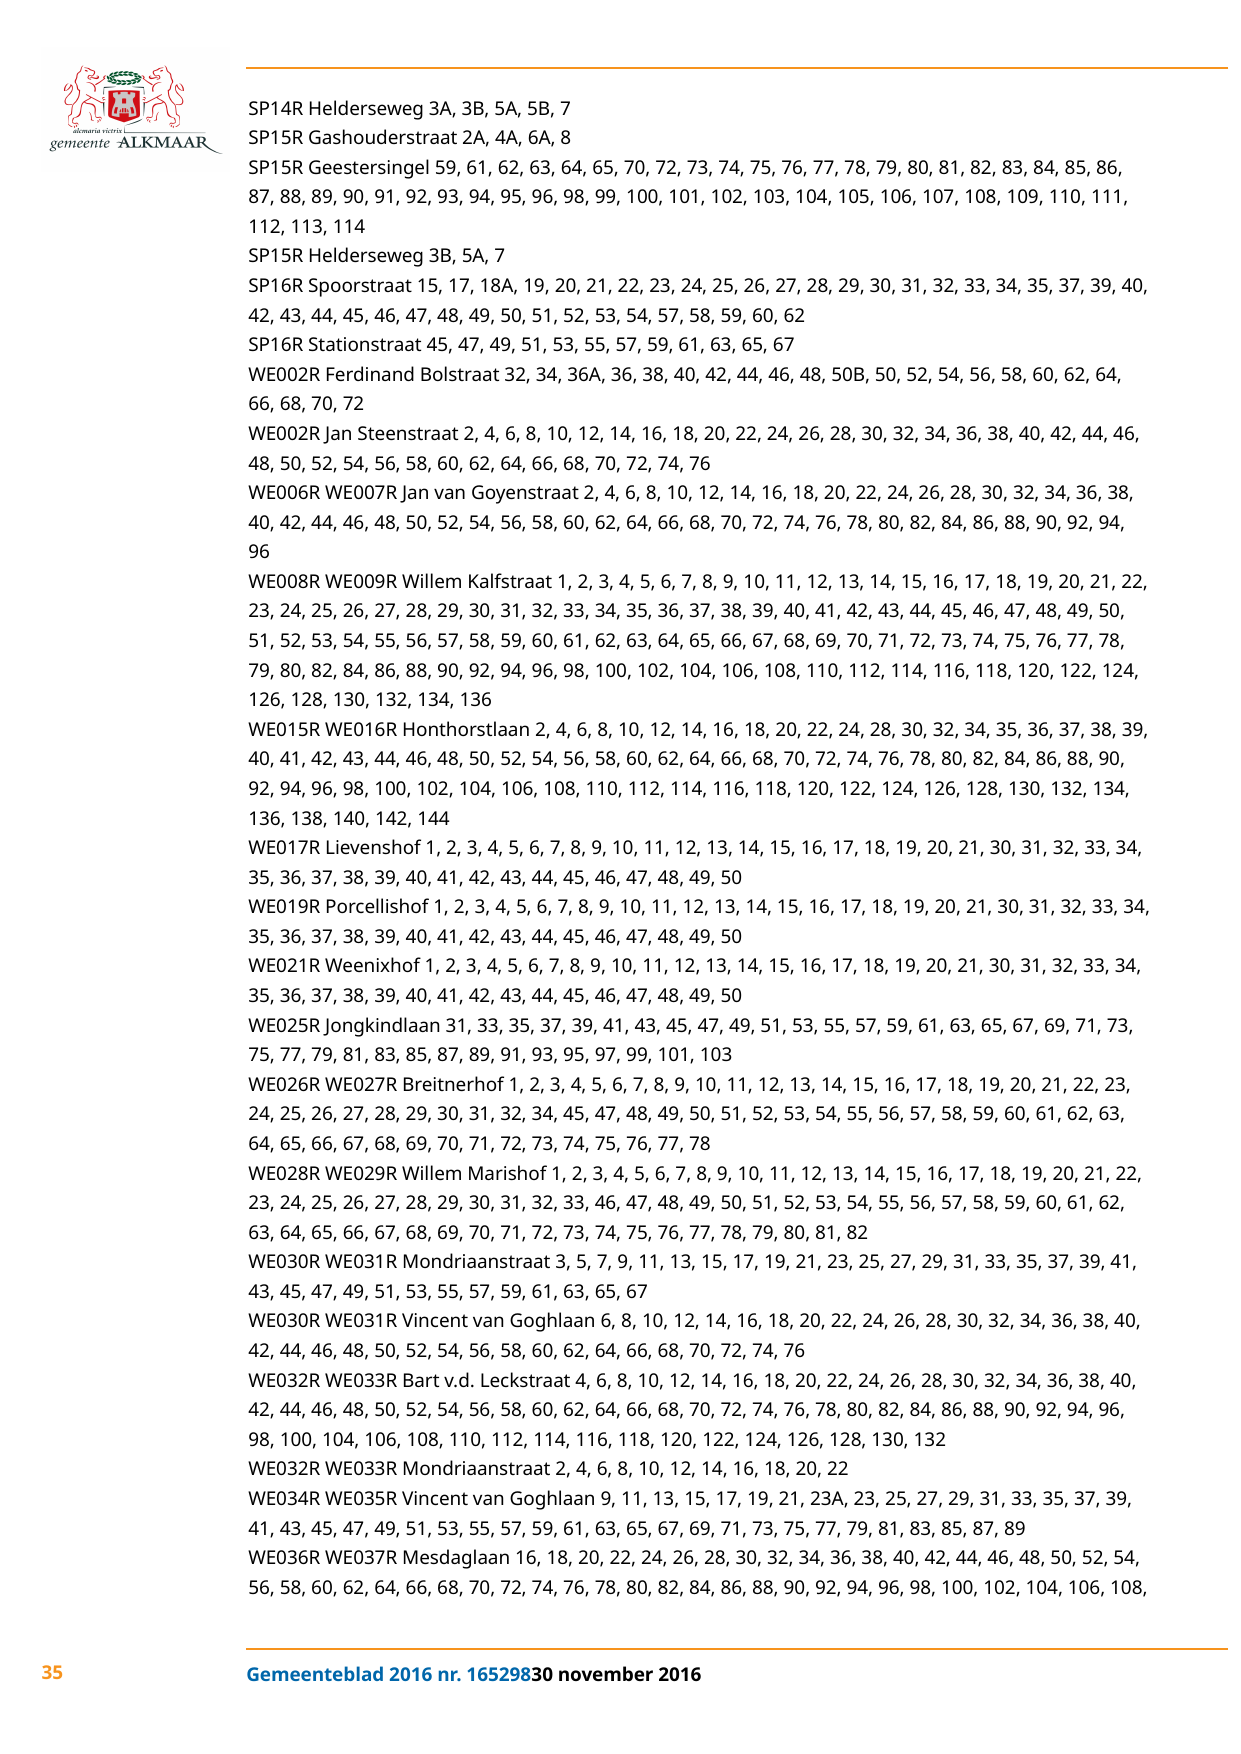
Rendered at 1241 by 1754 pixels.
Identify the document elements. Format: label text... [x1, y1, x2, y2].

text WE021R Weenixhof 1, 2, 3, 4, 5, 6, 7, 8, 9, 10, 11, 12, 13, 14, 15, 16, 17, 18, 19, 20, 21, 30, 31, 32, 33, 34, 35, 36, 37, 38, 39, 40, 41, 42, 43, 44, 45, 46, 47, 48, 49, 50 [248, 953, 1152, 1008]
text WE030R WE031R Mondriaanstraat 3, 5, 7, 9, 11, 13, 15, 17, 19, 21, 23, 25, 27, 29, 31, 33, 35, 37, 39, 41, 43, 45, 47, 49, 51, 53, 55, 57, 59, 61, 63, 65, 67 [248, 1248, 1152, 1304]
text SP15R Gashouderstraat 2A, 4A, 6A, 8 [248, 124, 1152, 150]
text SP16R Spoorstraat 15, 17, 18A, 19, 20, 21, 22, 23, 24, 25, 26, 27, 28, 29, 30, 31, 32, 33, 34, 35, 37, 39, 40, 42, 43, 44, 45, 46, 47, 48, 49, 50, 51, 52, 53, 54, 57, 58, 59, 60, 62 [248, 272, 1152, 328]
text WE032R WE033R Mondriaanstraat 2, 4, 6, 8, 10, 12, 14, 16, 18, 20, 22 [248, 1456, 1152, 1481]
text WE025R Jongkindlaan 31, 33, 35, 37, 39, 41, 43, 45, 47, 49, 51, 53, 55, 57, 59, 61, 63, 65, 67, 69, 71, 73, 75, 77, 79, 81, 83, 85, 87, 89, 91, 93, 95, 97, 99, 101, 103 [248, 1012, 1152, 1067]
text WE026R WE027R Breitnerhof 1, 2, 3, 4, 5, 6, 7, 8, 9, 10, 11, 12, 13, 14, 15, 16, 17, 18, 19, 20, 21, 22, 23, 24, 25, 26, 27, 28, 29, 30, 31, 32, 34, 45, 47, 48, 49, 50, 51, 52, 53, 54, 55, 56, 57, 58, 59, 60, 61, 62, 63, 64, 65, 66, 67, 68, 69, 70, 71, 72, 73, 74, 75, 76, 77, 78 [248, 1071, 1152, 1156]
text SP15R Geestersingel 59, 61, 62, 63, 64, 65, 70, 72, 73, 74, 75, 76, 77, 78, 79, 80, 81, 82, 83, 84, 85, 86, 87, 88, 89, 90, 91, 92, 93, 94, 95, 96, 98, 99, 100, 101, 102, 103, 104, 105, 106, 107, 108, 109, 110, 111, 112, 113, 114 [248, 154, 1152, 239]
text WE008R WE009R Willem Kalfstraat 1, 2, 3, 4, 5, 6, 7, 8, 9, 10, 11, 12, 13, 14, 15, 16, 17, 18, 19, 20, 21, 22, 23, 24, 25, 26, 27, 28, 29, 30, 31, 32, 33, 34, 35, 36, 37, 38, 39, 40, 41, 42, 43, 44, 45, 46, 47, 48, 49, 50, 51, 52, 53, 54, 55, 56, 57, 58, 59, 60, 61, 62, 63, 64, 65, 66, 67, 68, 69, 70, 71, 72, 73, 74, 75, 76, 77, 78, 79, 80, 82, 84, 86, 88, 90, 92, 94, 96, 98, 100, 102, 104, 106, 108, 110, 112, 114, 116, 118, 120, 122, 124, 126, 128, 130, 132, 134, 136 [248, 568, 1152, 712]
text WE019R Porcellishof 1, 2, 3, 4, 5, 6, 7, 8, 9, 10, 11, 12, 13, 14, 15, 16, 17, 18, 19, 20, 21, 30, 31, 32, 33, 34, 35, 36, 37, 38, 39, 40, 41, 42, 43, 44, 45, 46, 47, 48, 49, 50 [248, 893, 1152, 949]
text SP14R Helderseweg 3A, 3B, 5A, 5B, 7 [248, 95, 1152, 121]
text WE006R WE007R Jan van Goyenstraat 2, 4, 6, 8, 10, 12, 14, 16, 18, 20, 22, 24, 26, 28, 30, 32, 34, 36, 38, 40, 42, 44, 46, 48, 50, 52, 54, 56, 58, 60, 62, 64, 66, 68, 70, 72, 74, 76, 78, 80, 82, 84, 86, 88, 90, 92, 94, 96 [248, 479, 1152, 564]
text SP16R Stationstraat 45, 47, 49, 51, 53, 55, 57, 59, 61, 63, 65, 67 [248, 331, 1152, 357]
text WE032R WE033R Bart v.d. Leckstraat 4, 6, 8, 10, 12, 14, 16, 18, 20, 22, 24, 26, 28, 30, 32, 34, 36, 38, 40, 42, 44, 46, 48, 50, 52, 54, 56, 58, 60, 62, 64, 66, 68, 70, 72, 74, 76, 78, 80, 82, 84, 86, 88, 90, 92, 94, 96, 98, 100, 104, 106, 108, 110, 112, 114, 116, 118, 120, 122, 124, 126, 128, 130, 132 [248, 1367, 1152, 1452]
text WE002R Ferdinand Bolstraat 32, 34, 36A, 36, 38, 40, 42, 44, 46, 48, 50B, 50, 52, 54, 56, 58, 60, 62, 64, 66, 68, 70, 72 [248, 361, 1152, 416]
text WE030R WE031R Vincent van Goghlaan 6, 8, 10, 12, 14, 16, 18, 20, 22, 24, 26, 28, 30, 32, 34, 36, 38, 40, 42, 44, 46, 48, 50, 52, 54, 56, 58, 60, 62, 64, 66, 68, 70, 72, 74, 76 [248, 1308, 1152, 1363]
text SP15R Helderseweg 3B, 5A, 7 [248, 243, 1152, 268]
text WE002R Jan Steenstraat 2, 4, 6, 8, 10, 12, 14, 16, 18, 20, 22, 24, 26, 28, 30, 32, 34, 36, 38, 40, 42, 44, 46, 48, 50, 52, 54, 56, 58, 60, 62, 64, 66, 68, 70, 72, 74, 76 [248, 420, 1152, 476]
text WE034R WE035R Vincent van Goghlaan 9, 11, 13, 15, 17, 19, 21, 23A, 23, 25, 27, 29, 31, 33, 35, 37, 39, 41, 43, 45, 47, 49, 51, 53, 55, 57, 59, 61, 63, 65, 67, 69, 71, 73, 75, 77, 79, 81, 83, 85, 87, 89 [248, 1485, 1152, 1541]
text WE036R WE037R Mesdaglaan 16, 18, 20, 22, 24, 26, 28, 30, 32, 34, 36, 38, 40, 42, 44, 46, 48, 50, 52, 54, 56, 58, 60, 62, 64, 66, 68, 70, 72, 74, 76, 78, 80, 82, 84, 86, 88, 90, 92, 94, 96, 98, 100, 102, 104, 106, 108, [248, 1544, 1152, 1600]
picture [41, 47, 231, 172]
text WE028R WE029R Willem Marishof 1, 2, 3, 4, 5, 6, 7, 8, 9, 10, 11, 12, 13, 14, 15, 16, 17, 18, 19, 20, 21, 22, 23, 24, 25, 26, 27, 28, 29, 30, 31, 32, 33, 46, 47, 48, 49, 50, 51, 52, 53, 54, 55, 56, 57, 58, 59, 60, 61, 62, 63, 64, 65, 66, 67, 68, 69, 70, 71, 72, 73, 74, 75, 76, 77, 78, 79, 80, 81, 82 [248, 1160, 1152, 1245]
text WE015R WE016R Honthorstlaan 2, 4, 6, 8, 10, 12, 14, 16, 18, 20, 22, 24, 28, 30, 32, 34, 35, 36, 37, 38, 39, 40, 41, 42, 43, 44, 46, 48, 50, 52, 54, 56, 58, 60, 62, 64, 66, 68, 70, 72, 74, 76, 78, 80, 82, 84, 86, 88, 90, 92, 94, 96, 98, 100, 102, 104, 106, 108, 110, 112, 114, 116, 118, 120, 122, 124, 126, 128, 130, 132, 134, 136, 138, 140, 142, 144 [248, 716, 1152, 831]
text WE017R Lievenshof 1, 2, 3, 4, 5, 6, 7, 8, 9, 10, 11, 12, 13, 14, 15, 16, 17, 18, 19, 20, 21, 30, 31, 32, 33, 34, 35, 36, 37, 38, 39, 40, 41, 42, 43, 44, 45, 46, 47, 48, 49, 50 [248, 834, 1152, 890]
